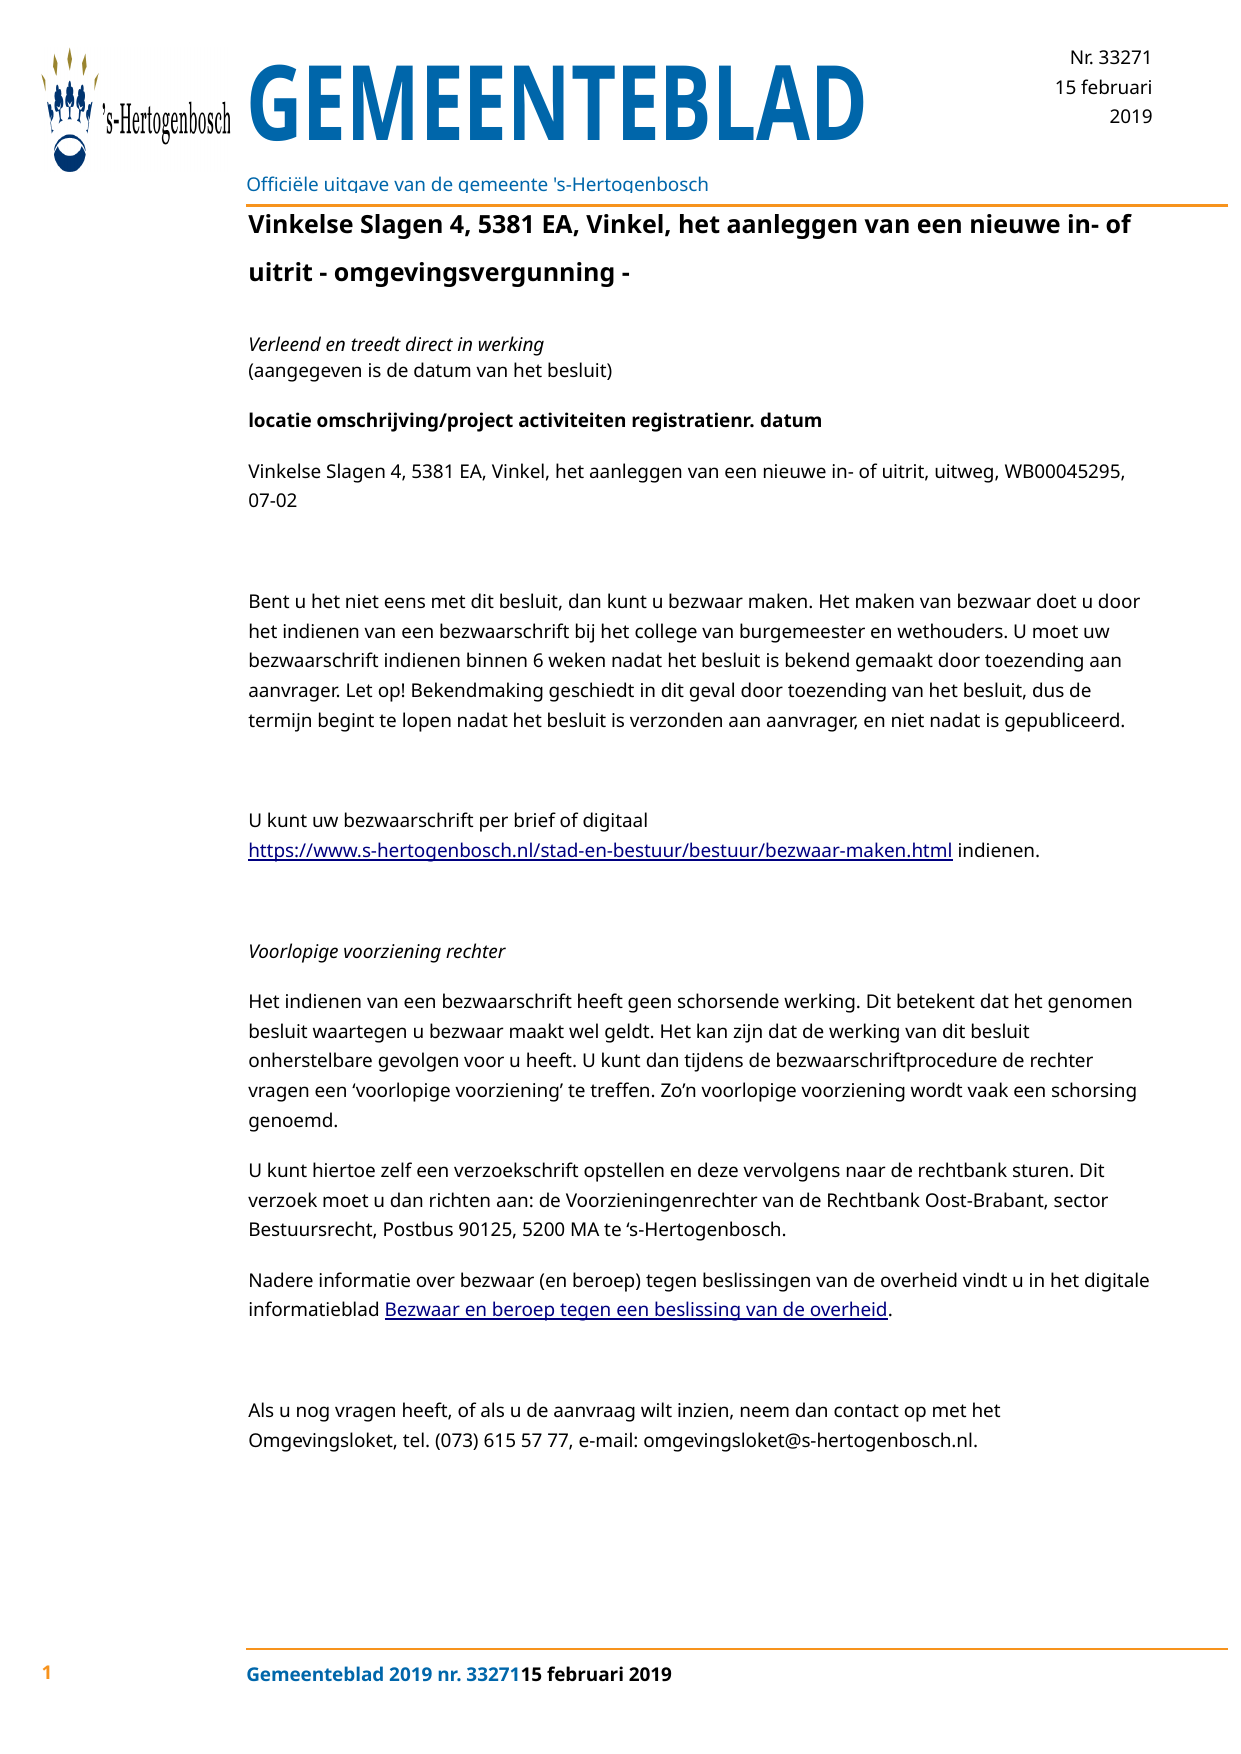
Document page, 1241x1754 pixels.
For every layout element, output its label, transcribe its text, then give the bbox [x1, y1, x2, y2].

text (aangegeven is de datum van het besluit) [248, 357, 1152, 383]
text locatie omschrijving/project activiteiten registratienr. datum [248, 408, 1152, 433]
text Verleend en treedt direct in werking [248, 331, 1152, 357]
text Vinkelse Slagen 4, 5381 EA, Vinkel, het aanleggen van een nieuwe in- of uitrit, uitweg, WB00045295, 07-02 [248, 458, 1152, 513]
picture [41, 47, 231, 172]
text Als u nog vragen heeft, of als u de aanvraag wilt inzien, neem dan contact op met het Omgevingsloket, tel. (073) 615 57 77, e-mail: omgevingsloket@s-hertogenbosch.nl. [248, 1397, 1152, 1452]
text Voorlopige voorziening rechter [248, 938, 1152, 964]
text U kunt hiertoe zelf een verzoekschrift opstellen en deze vervolgens naar de rechtbank sturen. Dit verzoek moet u dan richten aan: de Voorzieningenrechter van de Rechtbank Oost-Brabant, sector Bestuursrecht, Postbus 90125, 5200 MA te ‘s-Hertogenbosch. [248, 1157, 1152, 1242]
text Vinkelse Slagen 4, 5381 EA, Vinkel, het aanleggen van een nieuwe in- of uitrit - omgevingsvergunning - [248, 207, 1152, 288]
text Nadere informatie over bezwaar (en beroep) tegen beslissingen van de overheid vindt u in het digitale informatieblad Bezwaar en beroep tegen een beslissing van de overheid. [248, 1267, 1152, 1322]
text Het indienen van een bezwaarschrift heeft geen schorsende werking. Dit betekent dat het genomen besluit waartegen u bezwaar maakt wel geldt. Het kan zijn dat de werking van dit besluit onherstelbare gevolgen voor u heeft. U kunt dan tijdens de bezwaarschriftprocedure de rechter vragen een ‘voorlopige voorziening’ te treffen. Zo’n voorlopige voorziening wordt vaak een schorsing genoemd. [248, 988, 1152, 1132]
text Bent u het niet eens met dit besluit, dan kunt u bezwaar maken. Het maken van bezwaar doet u door het indienen van een bezwaarschrift bij het college van burgemeester en wethouders. U moet uw bezwaarschrift indienen binnen 6 weken nadat het besluit is bekend gemaakt door toezending aan aanvrager. Let op! Bekendmaking geschiedt in dit geval door toezending van het besluit, dus de termijn begint te lopen nadat het besluit is verzonden aan aanvrager, en niet nadat is gepubliceerd. [248, 588, 1152, 732]
text U kunt uw bezwaarschrift per brief of digitaal https://www.s-hertogenbosch.nl/stad-en-bestuur/bestuur/bezwaar-maken.html indienen. [248, 808, 1152, 863]
